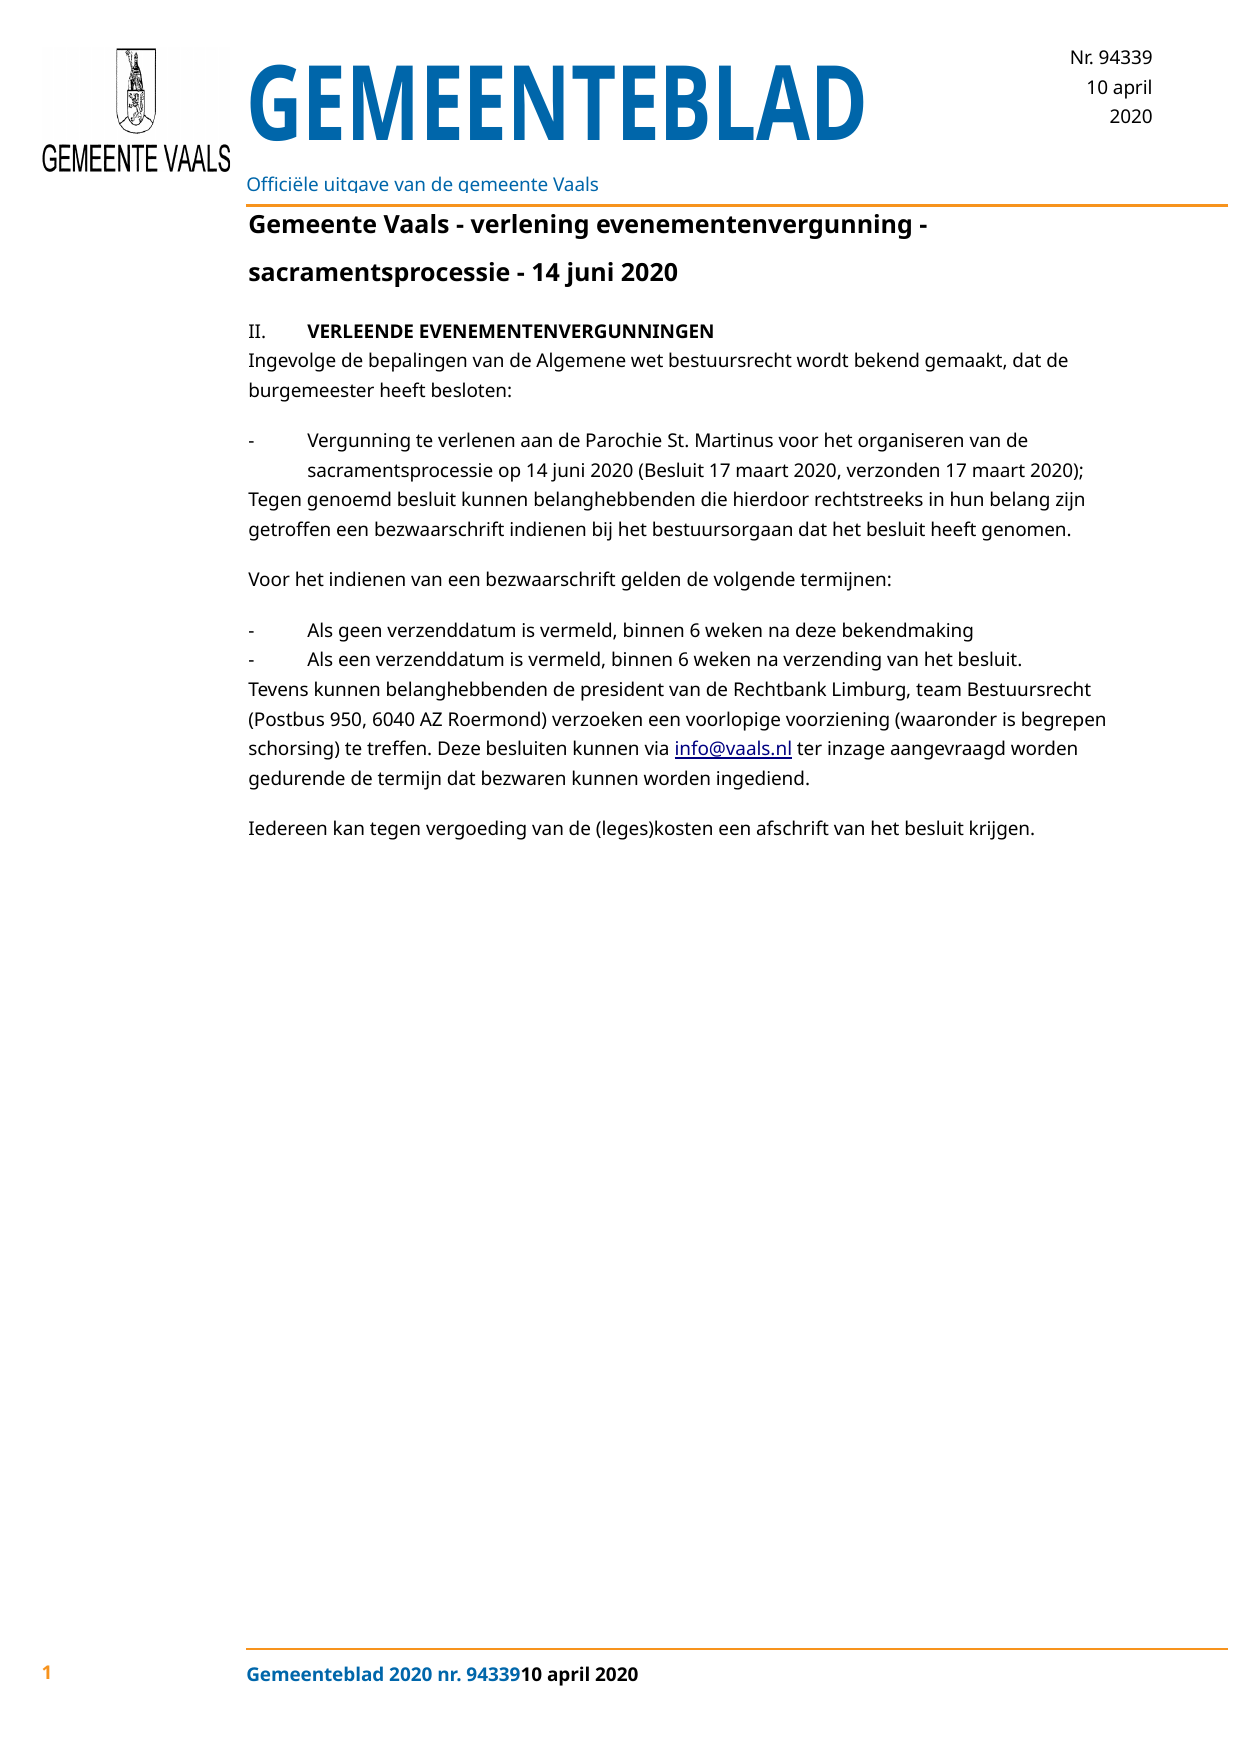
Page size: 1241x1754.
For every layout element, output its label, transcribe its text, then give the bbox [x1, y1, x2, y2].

text Ingevolge de bepalingen van de Algemene wet bestuursrecht wordt bekend gemaakt, dat de burgemeester heeft besloten: [248, 347, 1152, 403]
text Gemeente Vaals - verlening evenementenvergunning - sacramentsprocessie - 14 juni 2020 [248, 207, 1152, 288]
picture [41, 47, 231, 172]
list Als geen verzenddatum is vermeld, binnen 6 weken na deze bekendmaking [248, 617, 1152, 643]
text Tegen genoemd besluit kunnen belanghebbenden die hierdoor rechtstreeks in hun belang zijn getroffen een bezwaarschrift indienen bij het bestuursorgaan dat het besluit heeft genomen. [248, 487, 1152, 542]
list Als een verzenddatum is vermeld, binnen 6 weken na verzending van het besluit. [248, 647, 1152, 672]
list VERLEENDE EVENEMENTENVERGUNNINGEN [248, 318, 1152, 344]
text Voor het indienen van een bezwaarschrift gelden de volgende termijnen: [248, 567, 1152, 592]
list Vergunning te verlenen aan de Parochie St. Martinus voor het organiseren van de sacramentsprocessie op 14 juni 2020 (Besluit 17 maart 2020, verzonden 17 maart 2020); [248, 427, 1152, 483]
text Tevens kunnen belanghebbenden de president van de Rechtbank Limburg, team Bestuursrecht (Postbus 950, 6040 AZ Roermond) verzoeken een voorlopige voorziening (waaronder is begrepen schorsing) te treffen. Deze besluiten kunnen via info@vaals.nl ter inzage aangevraagd worden gedurende de termijn dat bezwaren kunnen worden ingediend. [248, 676, 1152, 791]
text Iedereen kan tegen vergoeding van de (leges)kosten een afschrift van het besluit krijgen. [248, 815, 1152, 841]
